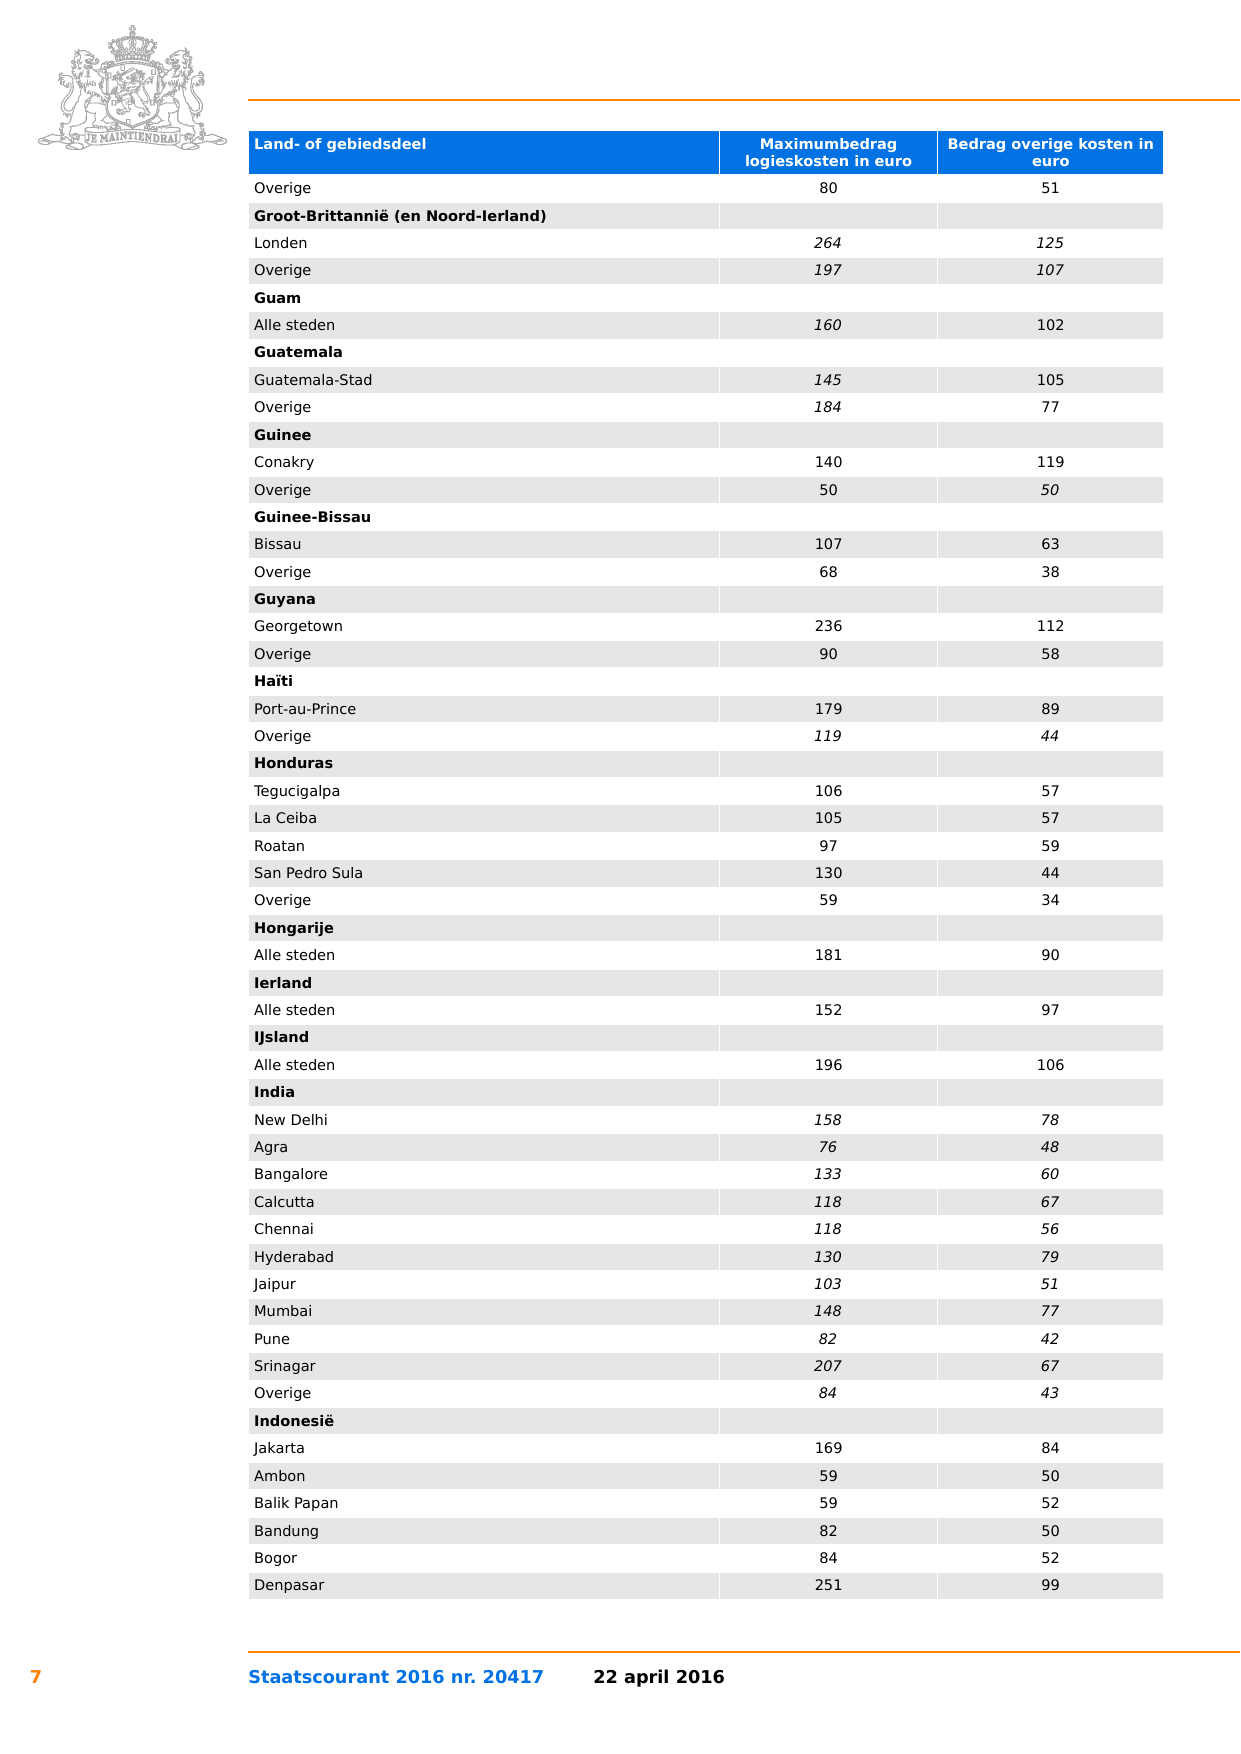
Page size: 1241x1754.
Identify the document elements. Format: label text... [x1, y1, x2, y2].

table_cell 184 [720, 395, 937, 421]
table_cell Georgetown [249, 614, 719, 640]
table_cell [938, 1408, 1163, 1434]
table_cell 118 [720, 1216, 937, 1243]
table_cell 44 [938, 723, 1163, 749]
table_cell Ierland [249, 970, 719, 996]
table_cell 90 [720, 641, 937, 667]
table_cell Bogor [249, 1545, 719, 1571]
table_cell Overige [249, 559, 719, 585]
table_cell [938, 1079, 1163, 1106]
table_cell [938, 504, 1163, 530]
table_cell Overige [249, 888, 719, 914]
table_cell 97 [720, 833, 937, 859]
table_cell 50 [720, 477, 937, 503]
table_cell Hongarije [249, 915, 719, 941]
table_cell Pune [249, 1326, 719, 1352]
table_cell Srinagar [249, 1353, 719, 1380]
table_cell Ambon [249, 1463, 719, 1489]
table_cell Balik Papan [249, 1490, 719, 1517]
table_cell Calcutta [249, 1189, 719, 1215]
table_cell 56 [938, 1216, 1163, 1243]
table_cell Overige [249, 723, 719, 749]
table_cell 51 [938, 1271, 1163, 1297]
table_cell Guinee [249, 422, 719, 448]
table_cell Groot-Brittannië (en Noord-Ierland) [249, 203, 719, 229]
table_cell 133 [720, 1162, 937, 1188]
table_cell 89 [938, 696, 1163, 722]
table_cell 119 [720, 723, 937, 749]
table_cell [938, 915, 1163, 941]
table_cell Overige [249, 1381, 719, 1407]
table_cell 169 [720, 1436, 937, 1462]
table_cell Guatemala-Stad [249, 367, 719, 393]
table_cell 179 [720, 696, 937, 722]
table_cell 57 [938, 778, 1163, 804]
table_cell IJsland [249, 1025, 719, 1051]
table_cell 50 [938, 1463, 1163, 1489]
table_cell Agra [249, 1134, 719, 1161]
table_cell 34 [938, 888, 1163, 914]
table_cell 59 [720, 1490, 937, 1517]
table_cell 130 [720, 860, 937, 887]
table_cell 90 [938, 943, 1163, 969]
table_cell Conakry [249, 449, 719, 476]
table_cell 67 [938, 1353, 1163, 1380]
table_cell 158 [720, 1107, 937, 1133]
table_cell 160 [720, 312, 937, 339]
table_cell [720, 285, 937, 311]
table_cell 82 [720, 1326, 937, 1352]
table_cell 251 [720, 1573, 937, 1599]
table_cell [720, 586, 937, 613]
table_cell Guyana [249, 586, 719, 613]
table_cell Honduras [249, 751, 719, 777]
table_cell 77 [938, 395, 1163, 421]
table_cell 78 [938, 1107, 1163, 1133]
table_cell 76 [720, 1134, 937, 1161]
table_cell 52 [938, 1545, 1163, 1571]
table_cell [938, 669, 1163, 695]
table_cell Indonesië [249, 1408, 719, 1434]
table_cell 102 [938, 312, 1163, 339]
table_cell 197 [720, 258, 937, 284]
table_cell 59 [720, 888, 937, 914]
table_cell 130 [720, 1244, 937, 1270]
table_cell 77 [938, 1299, 1163, 1325]
table_cell 264 [720, 230, 937, 256]
table_cell 52 [938, 1490, 1163, 1517]
table_cell 140 [720, 449, 937, 476]
table_cell Mumbai [249, 1299, 719, 1325]
table_cell 107 [720, 531, 937, 558]
table_cell 119 [938, 449, 1163, 476]
table_cell Bissau [249, 531, 719, 558]
table_cell [720, 970, 937, 996]
table_cell Jaipur [249, 1271, 719, 1297]
table_cell 48 [938, 1134, 1163, 1161]
table_header Maximumbedrag logieskosten in euro [720, 131, 937, 174]
table_cell Overige [249, 477, 719, 503]
table_cell [720, 1079, 937, 1106]
table_cell 107 [938, 258, 1163, 284]
table_cell 44 [938, 860, 1163, 887]
table_cell Roatan [249, 833, 719, 859]
table_cell 79 [938, 1244, 1163, 1270]
table_cell Bandung [249, 1518, 719, 1544]
table_cell 51 [938, 175, 1163, 202]
table_cell 103 [720, 1271, 937, 1297]
table_cell [720, 1025, 937, 1051]
table_cell [938, 751, 1163, 777]
table_cell New Delhi [249, 1107, 719, 1133]
table_cell 59 [720, 1463, 937, 1489]
table_cell [720, 1408, 937, 1434]
table_cell Guatemala [249, 340, 719, 366]
table_cell Hyderabad [249, 1244, 719, 1270]
table_cell 58 [938, 641, 1163, 667]
table_cell 38 [938, 559, 1163, 585]
picture [38, 25, 227, 150]
table_cell 60 [938, 1162, 1163, 1188]
table_cell [720, 915, 937, 941]
table_cell 148 [720, 1299, 937, 1325]
table_cell 145 [720, 367, 937, 393]
table_cell Denpasar [249, 1573, 719, 1599]
table_cell 59 [938, 833, 1163, 859]
table_cell Tegucigalpa [249, 778, 719, 804]
table_cell 84 [720, 1381, 937, 1407]
table_cell 105 [720, 805, 937, 832]
table_cell Haïti [249, 669, 719, 695]
table_cell Alle steden [249, 312, 719, 339]
table_cell 68 [720, 559, 937, 585]
table_cell San Pedro Sula [249, 860, 719, 887]
table_cell [720, 203, 937, 229]
table_cell 106 [938, 1052, 1163, 1078]
table_cell [938, 285, 1163, 311]
table_cell [938, 1025, 1163, 1051]
table_cell Alle steden [249, 1052, 719, 1078]
table_cell 67 [938, 1189, 1163, 1215]
table_cell 112 [938, 614, 1163, 640]
table_cell 118 [720, 1189, 937, 1215]
table_cell Port-au-Prince [249, 696, 719, 722]
table_cell 97 [938, 997, 1163, 1023]
table_cell India [249, 1079, 719, 1106]
table_cell Jakarta [249, 1436, 719, 1462]
table_cell Overige [249, 395, 719, 421]
table_cell 57 [938, 805, 1163, 832]
table_header Bedrag overige kosten in euro [938, 131, 1163, 174]
table_cell [938, 422, 1163, 448]
table_cell Londen [249, 230, 719, 256]
table_cell Chennai [249, 1216, 719, 1243]
table_cell [720, 340, 937, 366]
table_cell Overige [249, 641, 719, 667]
table_cell 181 [720, 943, 937, 969]
table_cell [720, 751, 937, 777]
table_cell Guinee-Bissau [249, 504, 719, 530]
table_cell Alle steden [249, 997, 719, 1023]
table_cell 84 [938, 1436, 1163, 1462]
table_cell Bangalore [249, 1162, 719, 1188]
table_cell 82 [720, 1518, 937, 1544]
table_cell 207 [720, 1353, 937, 1380]
table_cell 63 [938, 531, 1163, 558]
table_cell [938, 203, 1163, 229]
table_cell 84 [720, 1545, 937, 1571]
table_cell [720, 669, 937, 695]
table_cell 125 [938, 230, 1163, 256]
table_cell 152 [720, 997, 937, 1023]
table_cell 80 [720, 175, 937, 202]
table_cell [938, 340, 1163, 366]
table_cell 106 [720, 778, 937, 804]
table_cell 43 [938, 1381, 1163, 1407]
table_cell Overige [249, 258, 719, 284]
table_cell 236 [720, 614, 937, 640]
table_cell [720, 504, 937, 530]
table_header Land- of gebiedsdeel [249, 131, 719, 174]
table_cell Alle steden [249, 943, 719, 969]
table_cell Guam [249, 285, 719, 311]
table_cell 50 [938, 1518, 1163, 1544]
table_cell La Ceiba [249, 805, 719, 832]
table_cell [720, 422, 937, 448]
table_cell [938, 586, 1163, 613]
table_cell 99 [938, 1573, 1163, 1599]
table_cell [938, 970, 1163, 996]
table_cell 105 [938, 367, 1163, 393]
table_cell 196 [720, 1052, 937, 1078]
table_cell Overige [249, 175, 719, 202]
table_cell 50 [938, 477, 1163, 503]
table_cell 42 [938, 1326, 1163, 1352]
